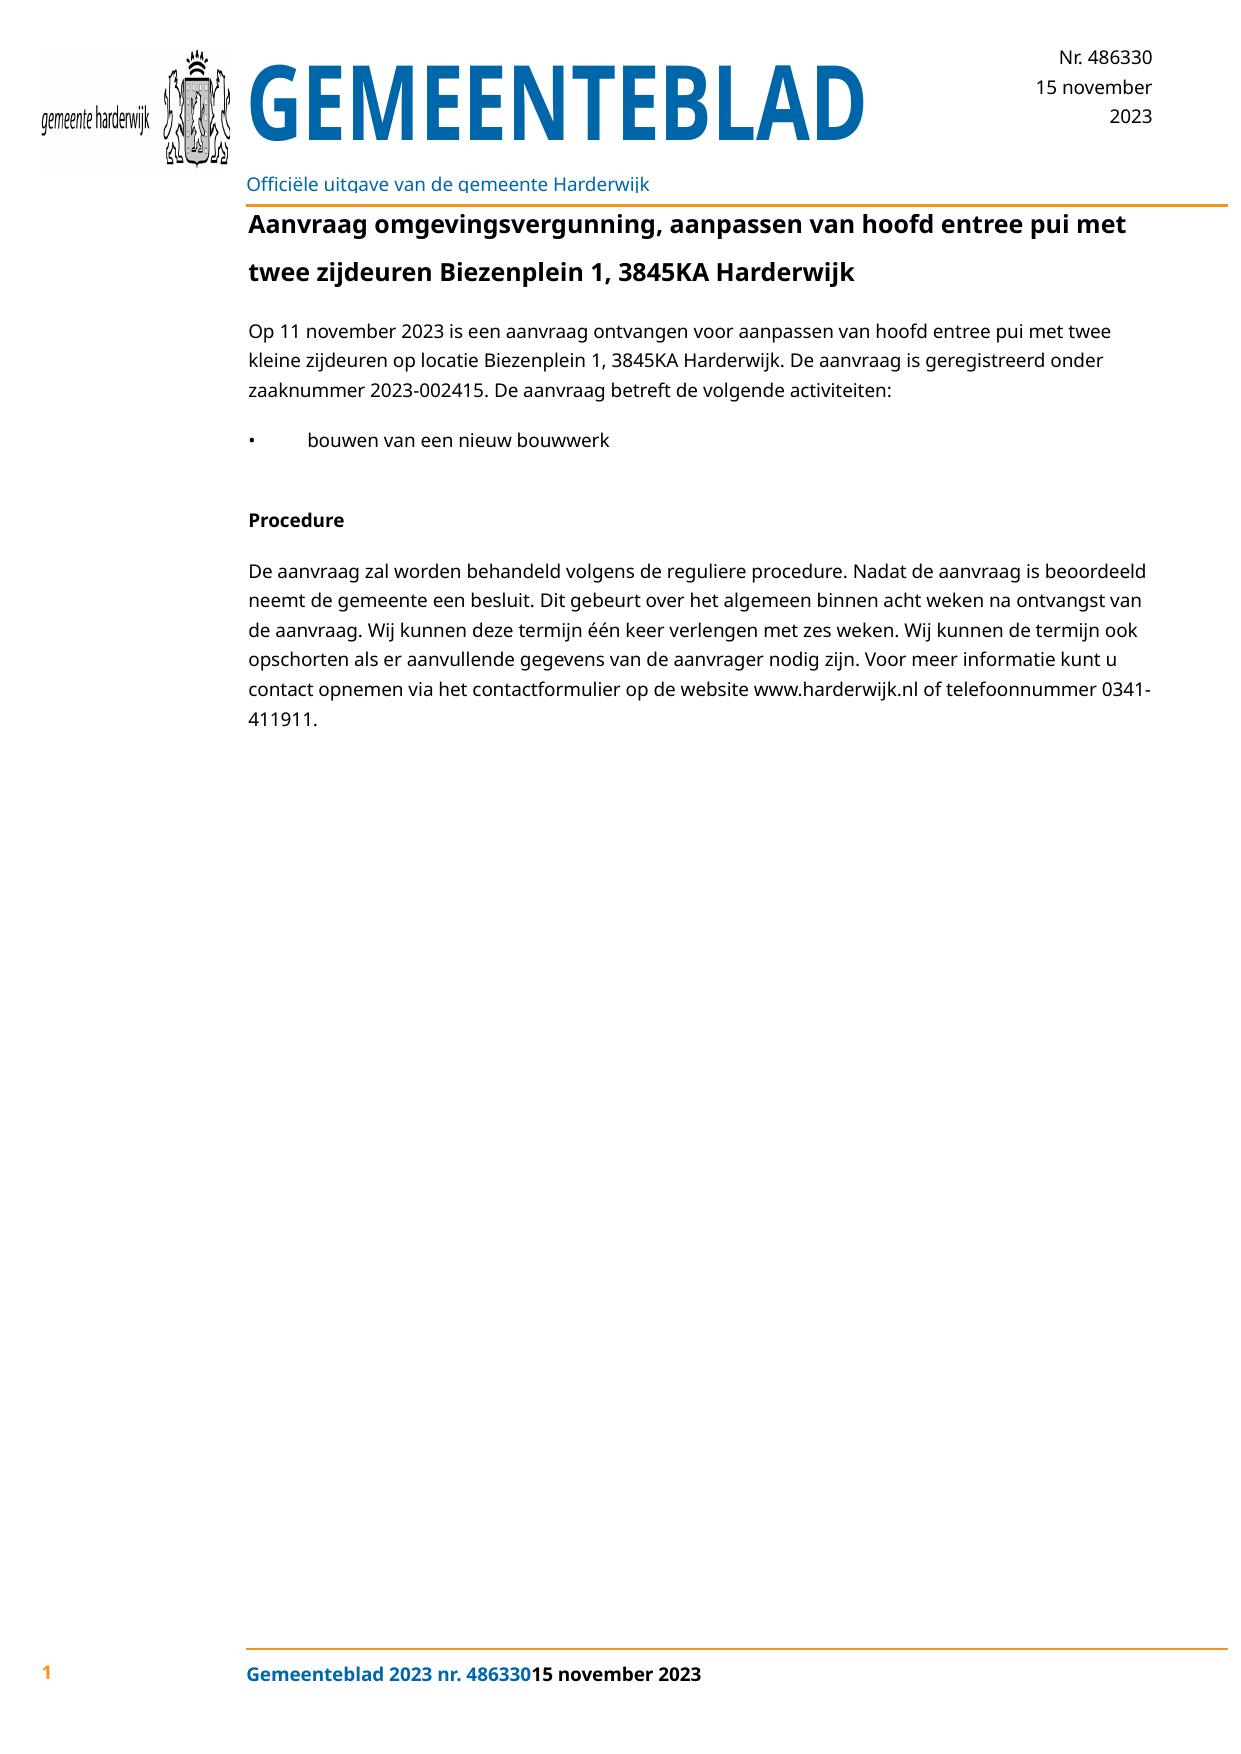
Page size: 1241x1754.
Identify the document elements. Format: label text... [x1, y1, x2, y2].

text Procedure [248, 507, 1152, 533]
text Aanvraag omgevingsvergunning, aanpassen van hoofd entree pui met twee zijdeuren Biezenplein 1, 3845KA Harderwijk [248, 207, 1152, 288]
text De aanvraag zal worden behandeld volgens de reguliere procedure. Nadat de aanvraag is beoordeeld neemt de gemeente een besluit. Dit gebeurt over het algemeen binnen acht weken na ontvangst van de aanvraag. Wij kunnen deze termijn één keer verlengen met zes weken. Wij kunnen de termijn ook opschorten als er aanvullende gegevens van de aanvrager nodig zijn. Voor meer informatie kunt u contact opnemen via het contactformulier op de website www.harderwijk.nl of telefoonnummer 0341-411911. [248, 558, 1152, 732]
text Op 11 november 2023 is een aanvraag ontvangen voor aanpassen van hoofd entree pui met twee kleine zijdeuren op locatie Biezenplein 1, 3845KA Harderwijk. De aanvraag is geregistreerd onder zaaknummer 2023-002415. De aanvraag betreft de volgende activiteiten: [248, 318, 1152, 403]
list bouwen van een nieuw bouwwerk [248, 427, 1152, 453]
picture [41, 47, 231, 172]
